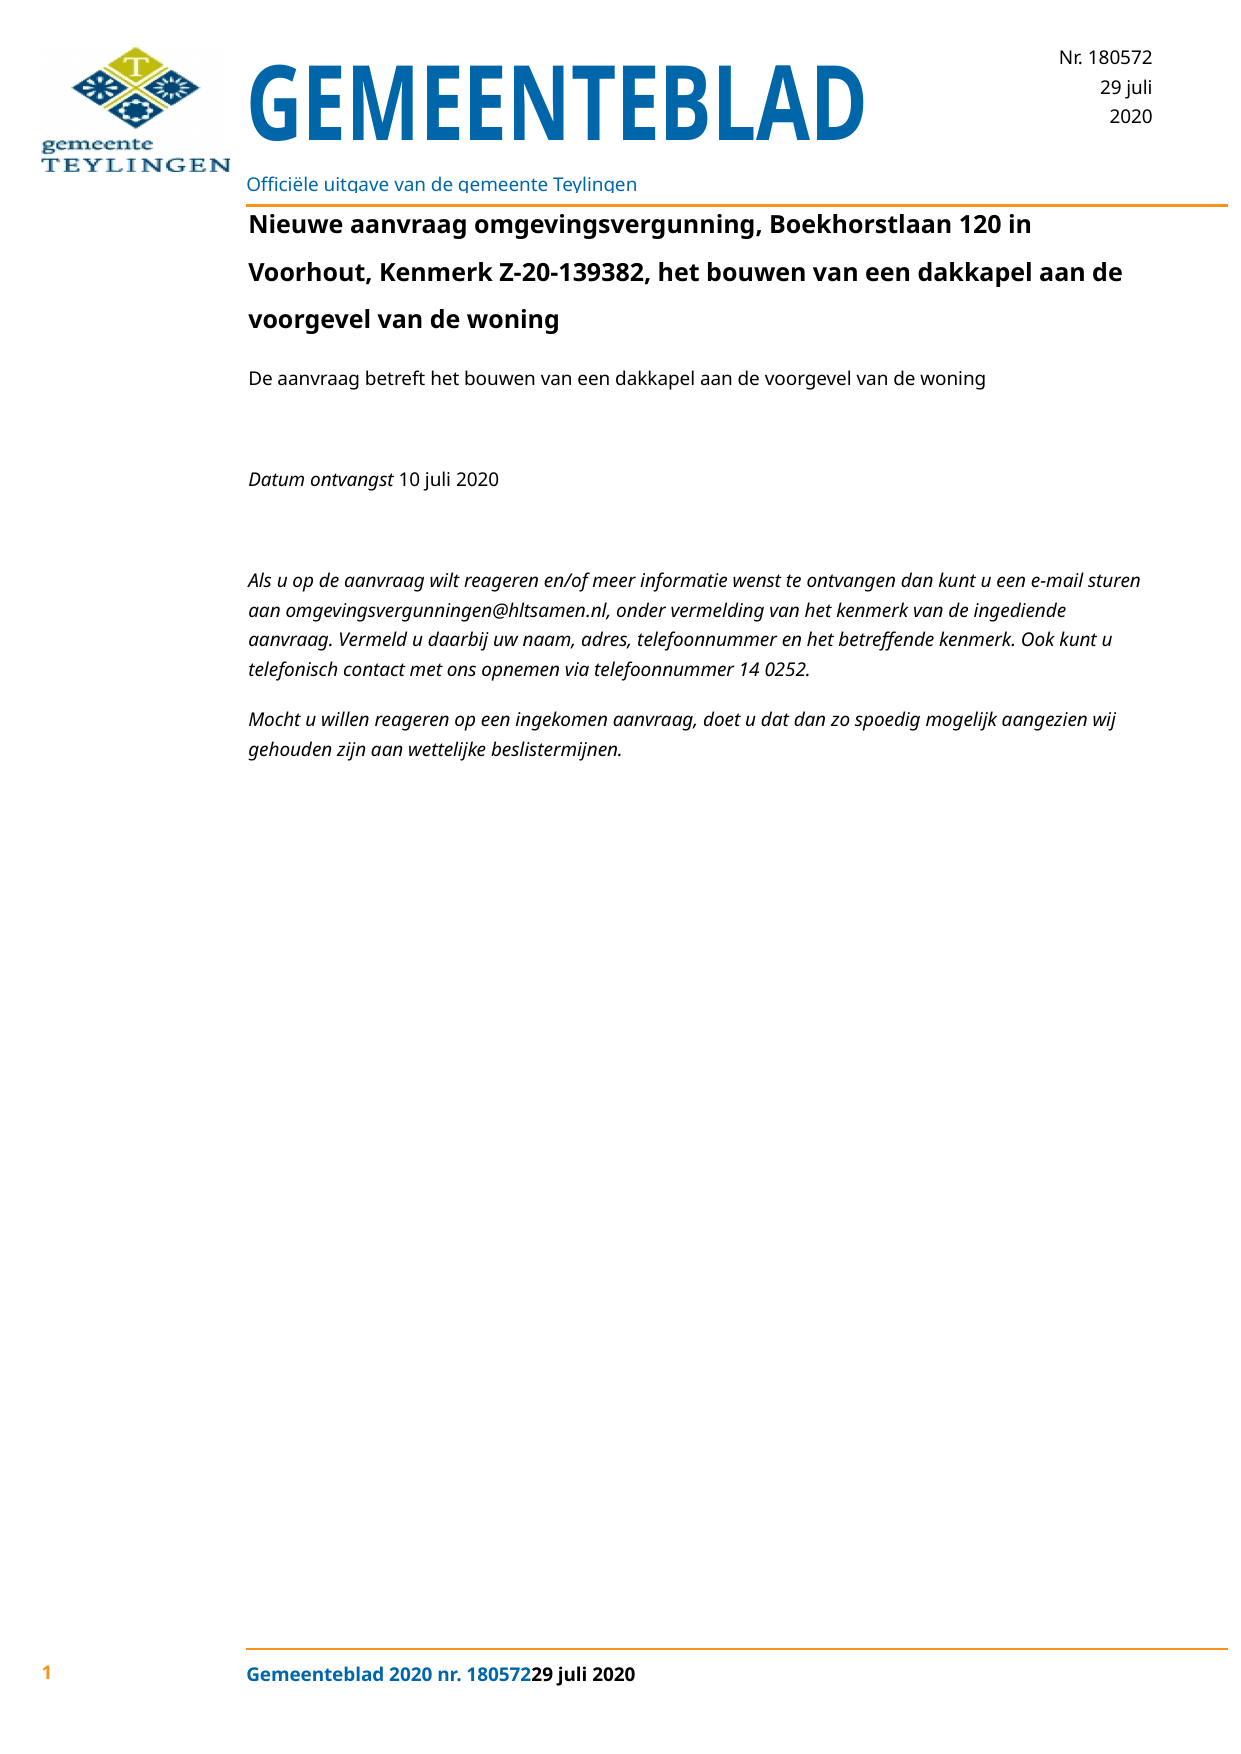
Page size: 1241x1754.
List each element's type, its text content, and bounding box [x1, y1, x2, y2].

text De aanvraag betreft het bouwen van een dakkapel aan de voorgevel van de woning [248, 366, 1152, 391]
text Nieuwe aanvraag omgevingsvergunning, Boekhorstlaan 120 in Voorhout, Kenmerk Z-20-139382, het bouwen van een dakkapel aan de voorgevel van de woning [248, 207, 1152, 336]
text Datum ontvangst 10 juli 2020 [248, 466, 1152, 492]
picture [41, 47, 231, 172]
text Als u op de aanvraag wilt reageren en/of meer informatie wenst te ontvangen dan kunt u een e-mail sturen aan omgevingsvergunningen@hltsamen.nl, onder vermelding van het kenmerk van de ingediende aanvraag. Vermeld u daarbij uw naam, adres, telefoonnummer en het betreffende kenmerk. Ook kunt u telefonisch contact met ons opnemen via telefoonnummer 14 0252. [248, 567, 1152, 682]
text Mocht u willen reageren op een ingekomen aanvraag, doet u dat dan zo spoedig mogelijk aangezien wij gehouden zijn aan wettelijke beslistermijnen. [248, 706, 1152, 762]
